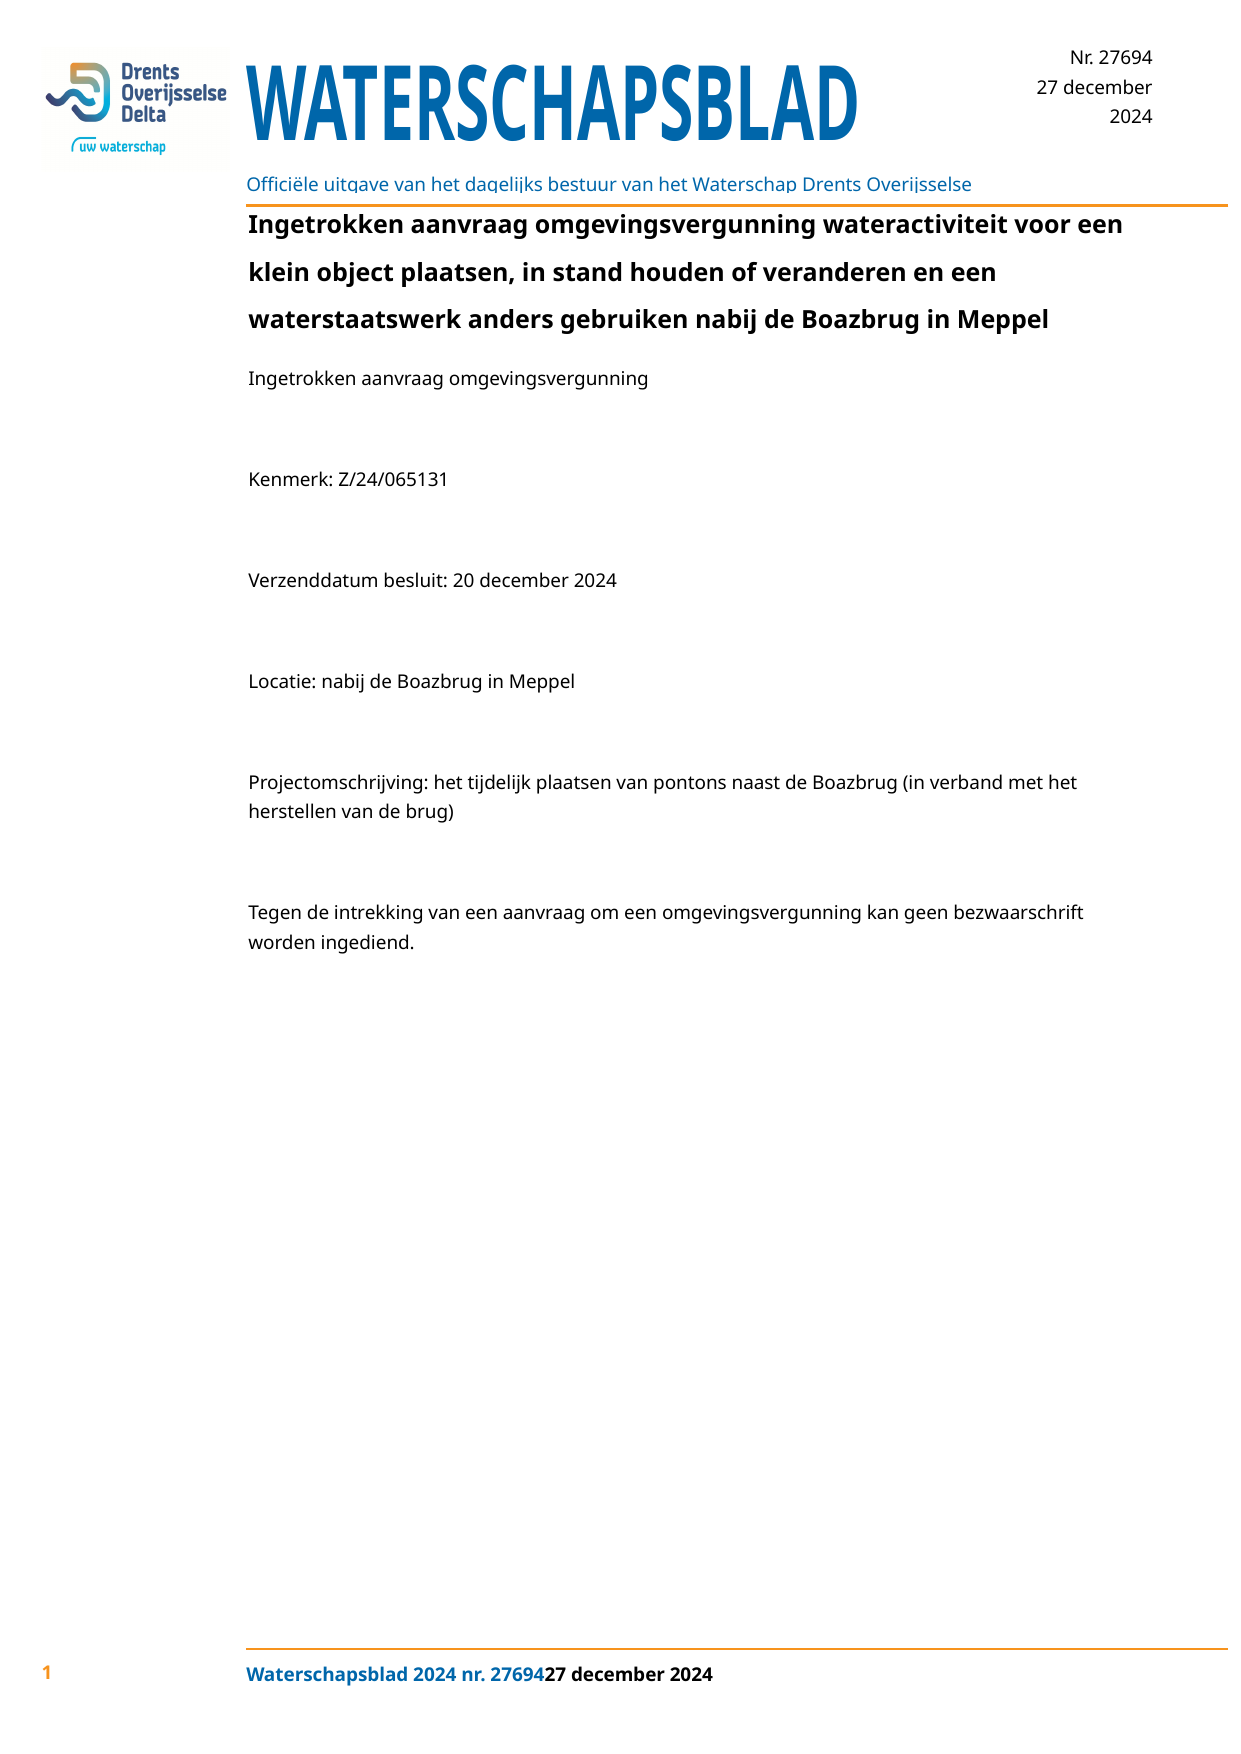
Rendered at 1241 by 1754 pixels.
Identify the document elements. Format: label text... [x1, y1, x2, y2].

text Tegen de intrekking van een aanvraag om een omgevingsvergunning kan geen bezwaarschrift worden ingediend. [248, 899, 1152, 954]
text Ingetrokken aanvraag omgevingsvergunning wateractiviteit voor een klein object plaatsen, in stand houden of veranderen en een waterstaatswerk anders gebruiken nabij de Boazbrug in Meppel [248, 207, 1152, 336]
text Kenmerk: Z/24/065131 [248, 466, 1152, 492]
text Projectomschrijving: het tijdelijk plaatsen van pontons naast de Boazbrug (in verband met het herstellen van de brug) [248, 769, 1152, 824]
text Verzenddatum besluit: 20 december 2024 [248, 567, 1152, 593]
text Ingetrokken aanvraag omgevingsvergunning [248, 366, 1152, 391]
text Locatie: nabij de Boazbrug in Meppel [248, 668, 1152, 694]
picture [41, 47, 231, 172]
